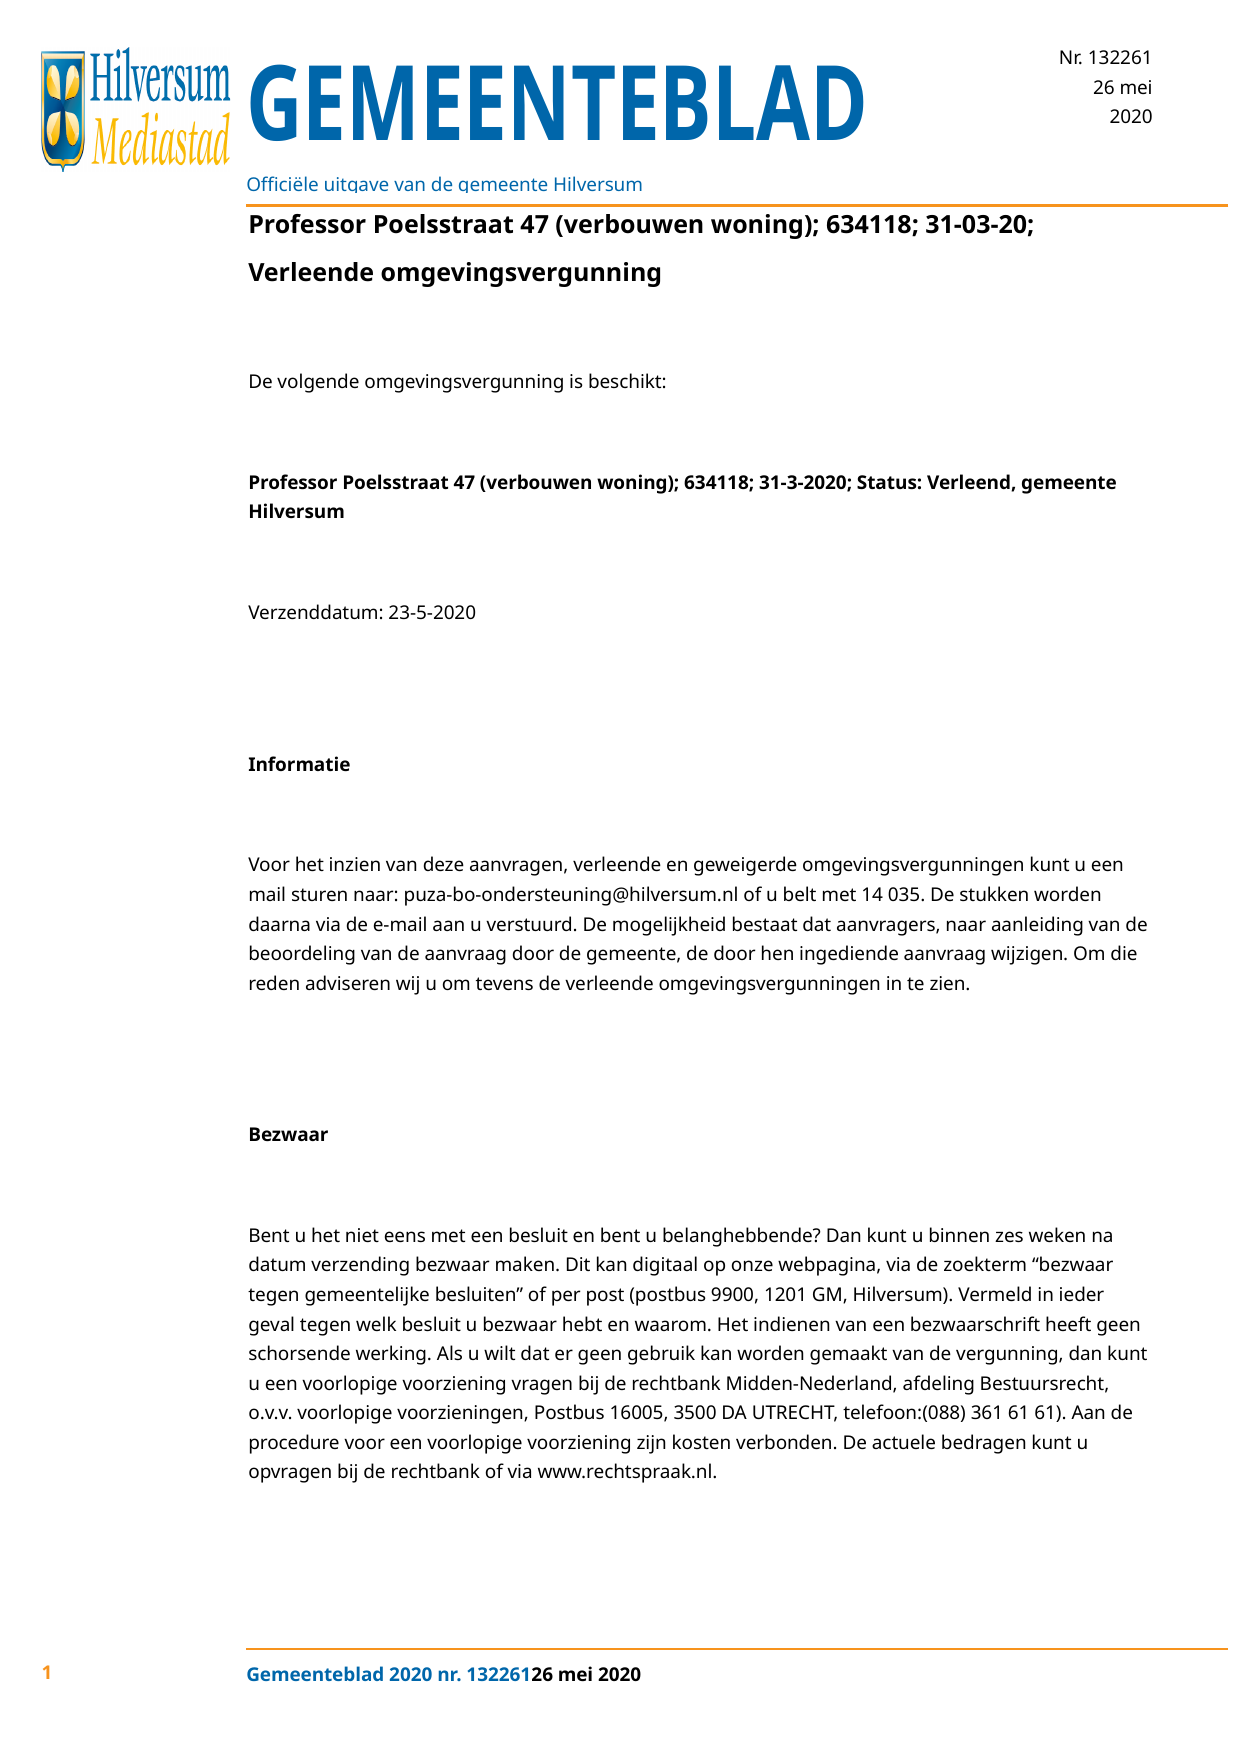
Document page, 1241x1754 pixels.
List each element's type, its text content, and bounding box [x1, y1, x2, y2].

text Bent u het niet eens met een besluit en bent u belanghebbende? Dan kunt u binnen zes weken na datum verzending bezwaar maken. Dit kan digitaal op onze webpagina, via de zoekterm “bezwaar tegen gemeentelijke besluiten” of per post (postbus 9900, 1201 GM, Hilversum). Vermeld in ieder geval tegen welk besluit u bezwaar hebt en waarom. Het indienen van een bezwaarschrift heeft geen schorsende werking. Als u wilt dat er geen gebruik kan worden gemaakt van de vergunning, dan kunt u een voorlopige voorziening vragen bij de rechtbank Midden-Nederland, afdeling Bestuursrecht, o.v.v. voorlopige voorzieningen, Postbus 16005, 3500 DA UTRECHT, telefoon:(088) 361 61 61). Aan de procedure voor een voorlopige voorziening zijn kosten verbonden. De actuele bedragen kunt u opvragen bij de rechtbank of via www.rechtspraak.nl. [248, 1222, 1152, 1484]
text Professor Poelsstraat 47 (verbouwen woning); 634118; 31-03-20; Verleende omgevingsvergunning [248, 207, 1152, 288]
text De volgende omgevingsvergunning is beschikt: [248, 368, 1152, 394]
text Bezwaar [248, 1121, 1152, 1147]
text Informatie [248, 751, 1152, 777]
text Professor Poelsstraat 47 (verbouwen woning); 634118; 31-3-2020; Status: Verleend, gemeente Hilversum [248, 469, 1152, 524]
text Voor het inzien van deze aanvragen, verleende en geweigerde omgevingsvergunningen kunt u een mail sturen naar: puza-bo-ondersteuning@hilversum.nl of u belt met 14 035. De stukken worden daarna via de e-mail aan u verstuurd. De mogelijkheid bestaat dat aanvragers, naar aanleiding van de beoordeling van de aanvraag door de gemeente, de door hen ingediende aanvraag wijzigen. Om die reden adviseren wij u om tevens de verleende omgevingsvergunningen in te zien. [248, 852, 1152, 996]
picture [41, 47, 231, 172]
text Verzenddatum: 23-5-2020 [248, 599, 1152, 625]
